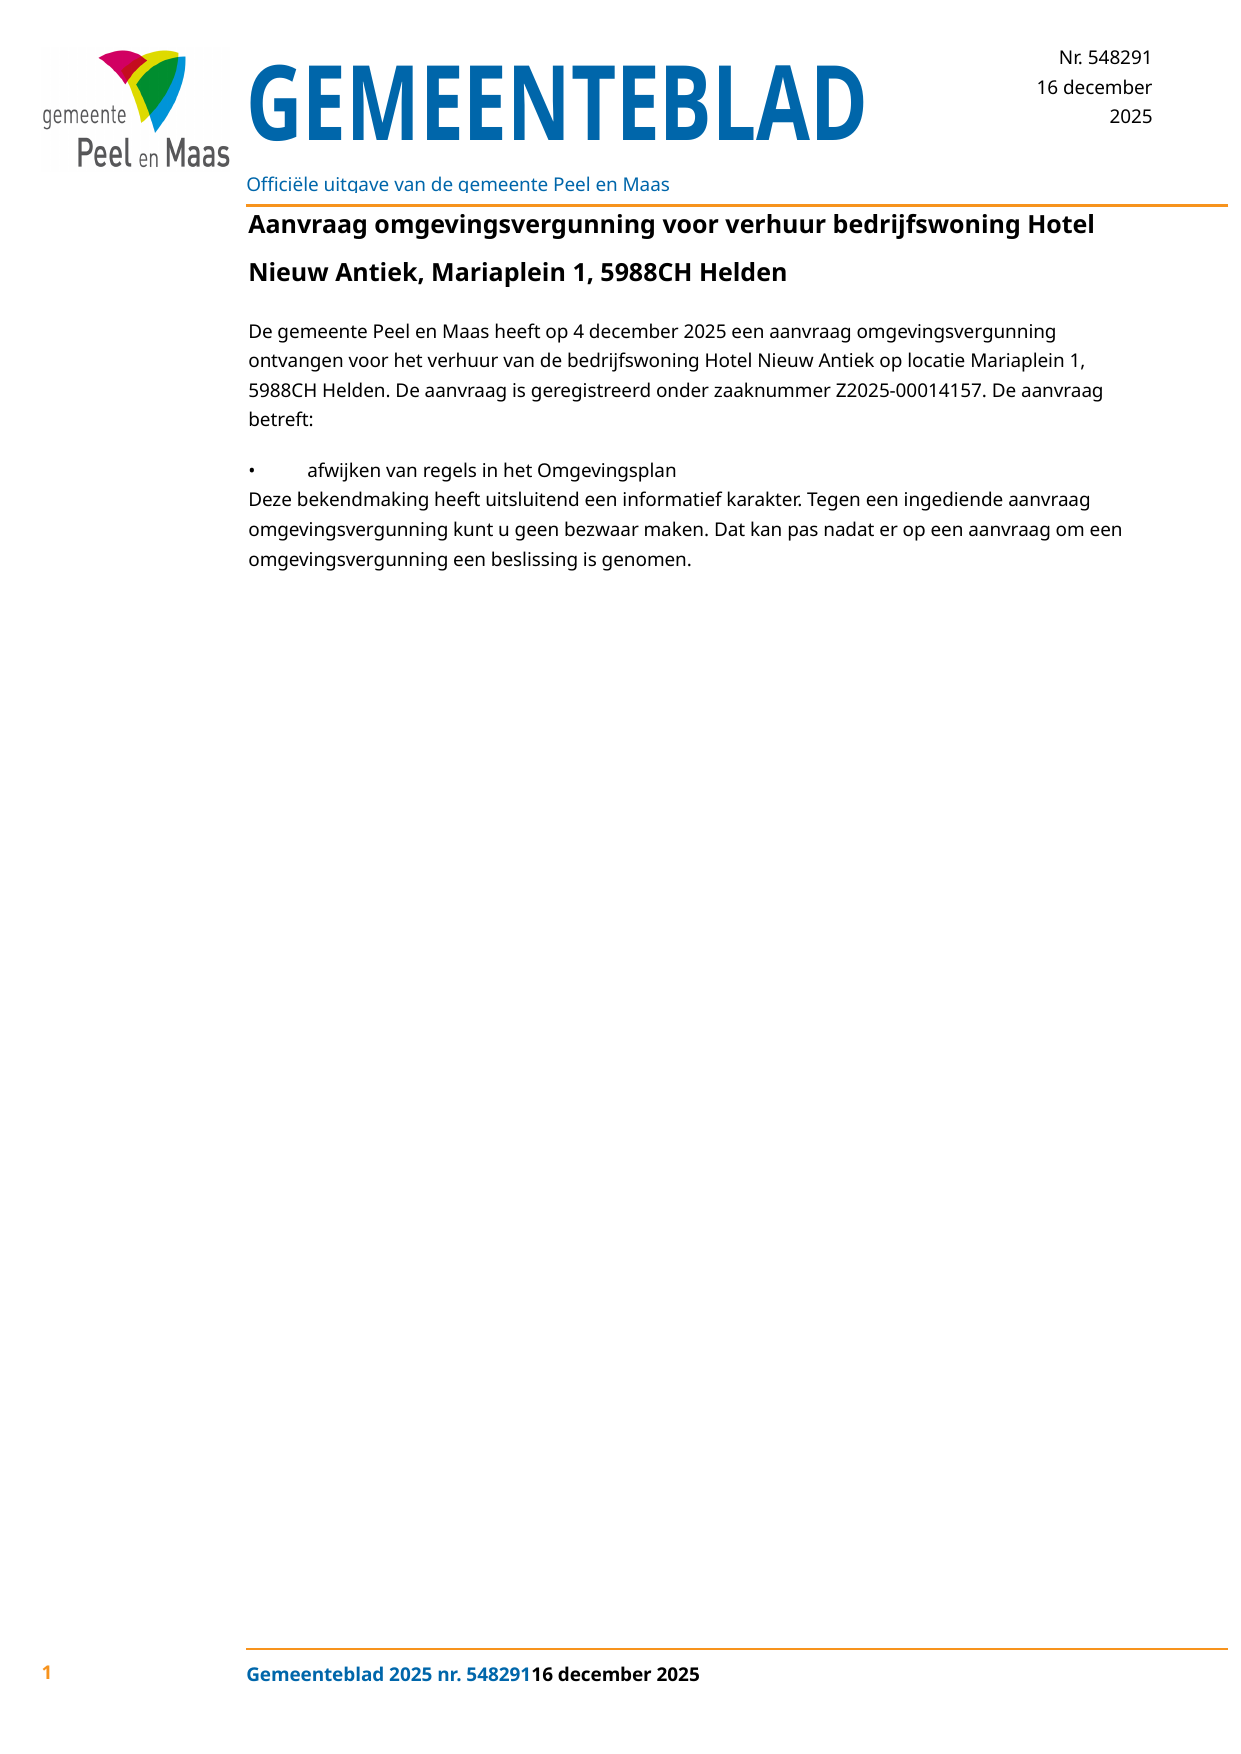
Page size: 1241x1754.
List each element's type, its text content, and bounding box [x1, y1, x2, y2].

text Deze bekendmaking heeft uitsluitend een informatief karakter. Tegen een ingediende aanvraag omgevingsvergunning kunt u geen bezwaar maken. Dat kan pas nadat er op een aanvraag om een omgevingsvergunning een beslissing is genomen. [248, 487, 1152, 572]
list afwijken van regels in het Omgevingsplan [248, 457, 1152, 483]
text De gemeente Peel en Maas heeft op 4 december 2025 een aanvraag omgevingsvergunning ontvangen voor het verhuur van de bedrijfswoning Hotel Nieuw Antiek op locatie Mariaplein 1, 5988CH Helden. De aanvraag is geregistreerd onder zaaknummer Z2025-00014157. De aanvraag betreft: [248, 318, 1152, 432]
text Aanvraag omgevingsvergunning voor verhuur bedrijfswoning Hotel Nieuw Antiek, Mariaplein 1, 5988CH Helden [248, 207, 1152, 288]
picture [41, 47, 231, 172]
